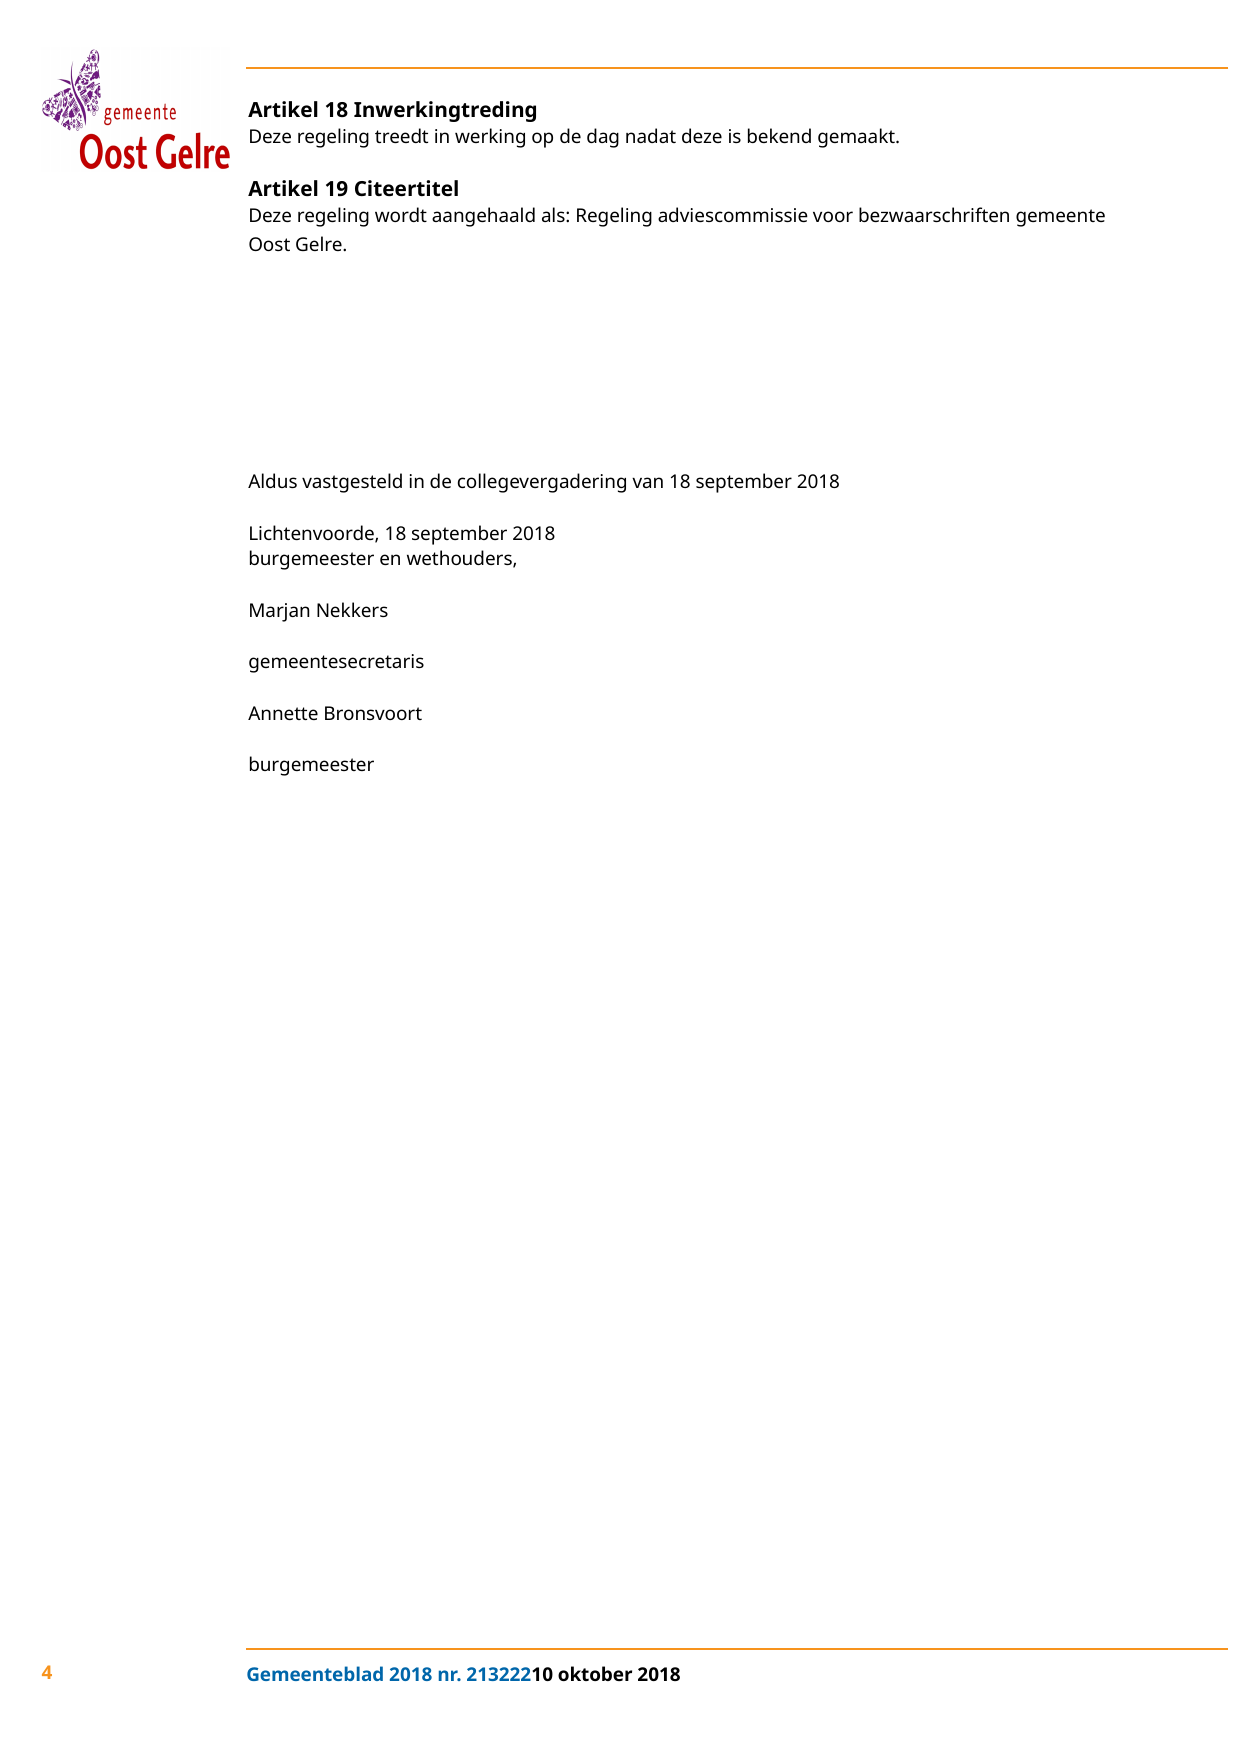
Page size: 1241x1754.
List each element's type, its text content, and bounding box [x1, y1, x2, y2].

text Aldus vastgesteld in de collegevergadering van 18 september 2018 [248, 468, 1152, 494]
text Deze regeling treedt in werking op de dag nadat deze is bekend gemaakt. [248, 123, 1152, 149]
picture [41, 47, 231, 172]
text burgemeester en wethouders, [248, 546, 1152, 571]
text Artikel 18 Inwerkingtreding [248, 95, 1152, 123]
text gemeentesecretaris [248, 648, 1152, 674]
text Deze regeling wordt aangehaald als: Regeling adviescommissie voor bezwaarschriften gemeente Oost Gelre. [248, 202, 1152, 257]
text Lichtenvoorde, 18 september 2018 [248, 520, 1152, 546]
text burgemeester [248, 751, 1152, 777]
text Artikel 19 Citeertitel [248, 174, 1152, 202]
text Annette Bronsvoort [248, 700, 1152, 726]
text Marjan Nekkers [248, 597, 1152, 623]
